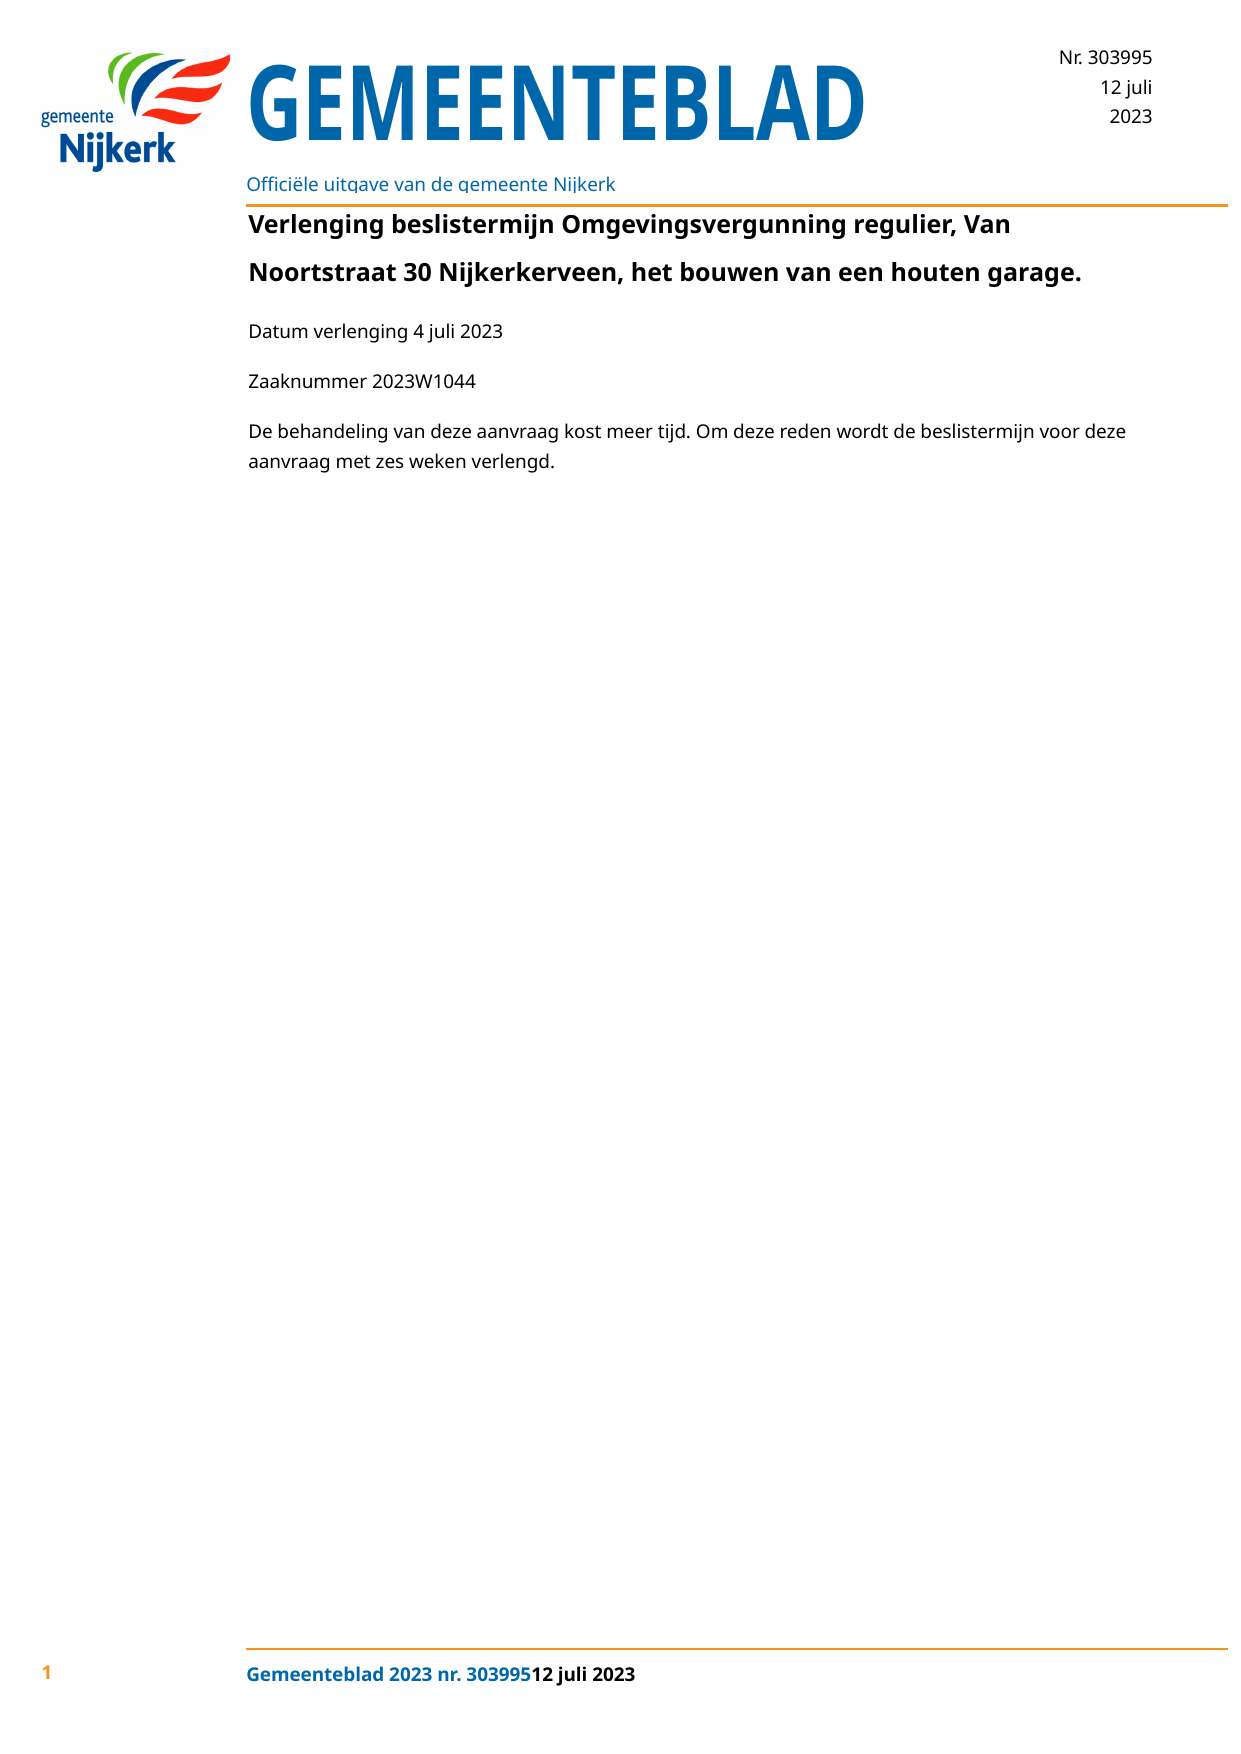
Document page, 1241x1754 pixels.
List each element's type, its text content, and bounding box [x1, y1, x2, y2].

text Datum verlenging 4 juli 2023 [248, 318, 1152, 344]
text Verlenging beslistermijn Omgevingsvergunning regulier, Van Noortstraat 30 Nijkerkerveen, het bouwen van een houten garage. [248, 207, 1152, 288]
picture [41, 47, 231, 172]
text Zaaknummer 2023W1044 [248, 368, 1152, 394]
text De behandeling van deze aanvraag kost meer tijd. Om deze reden wordt de beslistermijn voor deze aanvraag met zes weken verlengd. [248, 419, 1152, 474]
